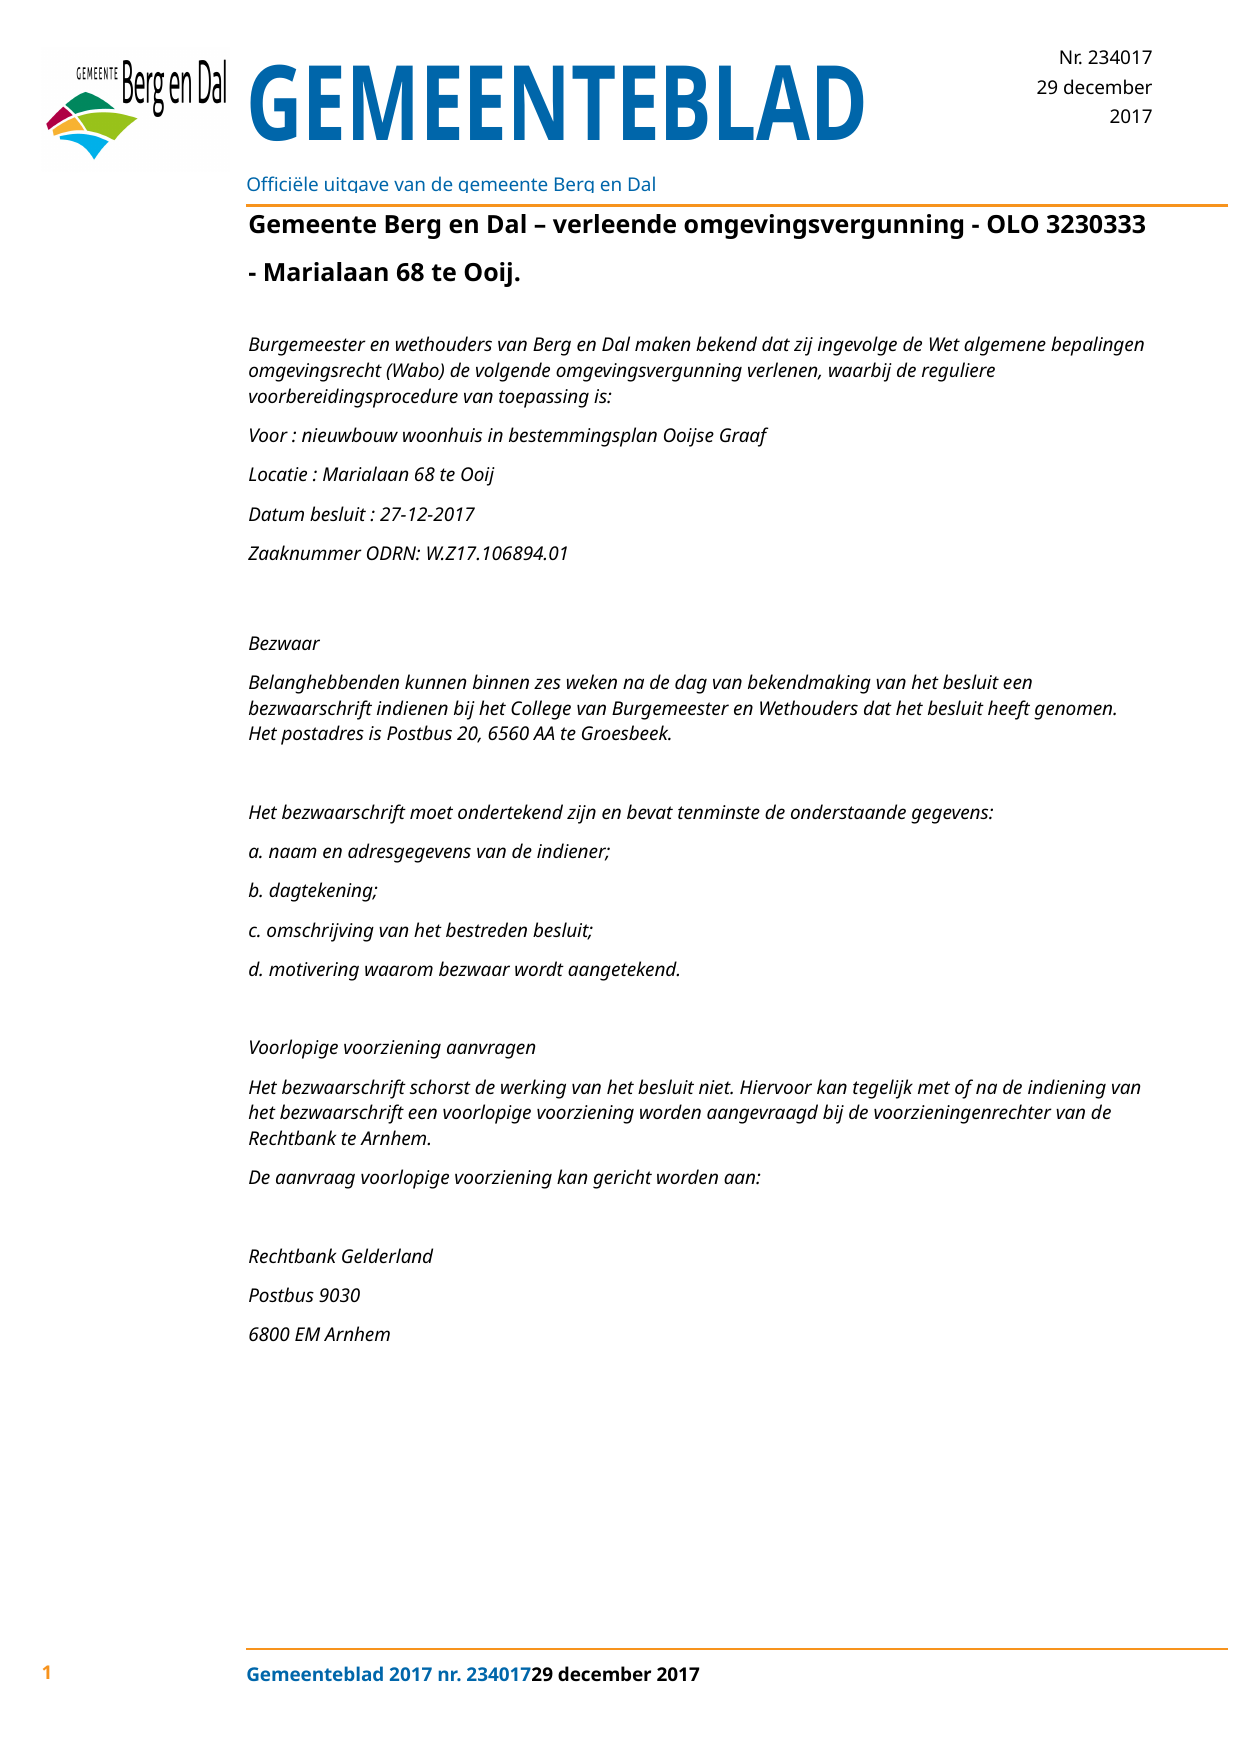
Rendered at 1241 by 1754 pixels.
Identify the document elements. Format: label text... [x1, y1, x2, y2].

text Datum besluit : 27-12-2017 [248, 501, 1152, 526]
picture [41, 47, 231, 172]
text Postbus 9030 [248, 1282, 1152, 1308]
text Burgemeester en wethouders van Berg en Dal maken bekend dat zij ingevolge de Wet algemene bepalingen omgevingsrecht (Wabo) de volgende omgevingsvergunning verlenen, waarbij de reguliere voorbereidingsprocedure van toepassing is: [248, 331, 1152, 409]
text Voor : nieuwbouw woonhuis in bestemmingsplan Ooijse Graaf [248, 422, 1152, 448]
text De aanvraag voorlopige voorziening kan gericht worden aan: [248, 1164, 1152, 1190]
text 6800 EM Arnhem [248, 1322, 1152, 1347]
text b. dagtekening; [248, 877, 1152, 903]
text Voorlopige voorziening aanvragen [248, 1034, 1152, 1060]
text Het bezwaarschrift moet ondertekend zijn en bevat tenminste de onderstaande gegevens: [248, 799, 1152, 825]
text a. naam en adresgegevens van de indiener; [248, 838, 1152, 864]
text Rechtbank Gelderland [248, 1243, 1152, 1269]
text Belanghebbenden kunnen binnen zes weken na de dag van bekendmaking van het besluit een bezwaarschrift indienen bij het College van Burgemeester en Wethouders dat het besluit heeft genomen. Het postadres is Postbus 20, 6560 AA te Groesbeek. [248, 669, 1152, 746]
text Gemeente Berg en Dal – verleende omgevingsvergunning - OLO 3230333 - Marialaan 68 te Ooij. [248, 207, 1152, 288]
text c. omschrijving van het bestreden besluit; [248, 917, 1152, 942]
text Bezwaar [248, 630, 1152, 655]
text Locatie : Marialaan 68 te Ooij [248, 461, 1152, 487]
text d. motivering waarom bezwaar wordt aangetekend. [248, 956, 1152, 982]
text Zaaknummer ODRN: W.Z17.106894.01 [248, 540, 1152, 566]
text Het bezwaarschrift schorst de werking van het besluit niet. Hiervoor kan tegelijk met of na de indiening van het bezwaarschrift een voorlopige voorziening worden aangevraagd bij de voorzieningenrechter van de Rechtbank te Arnhem. [248, 1074, 1152, 1151]
